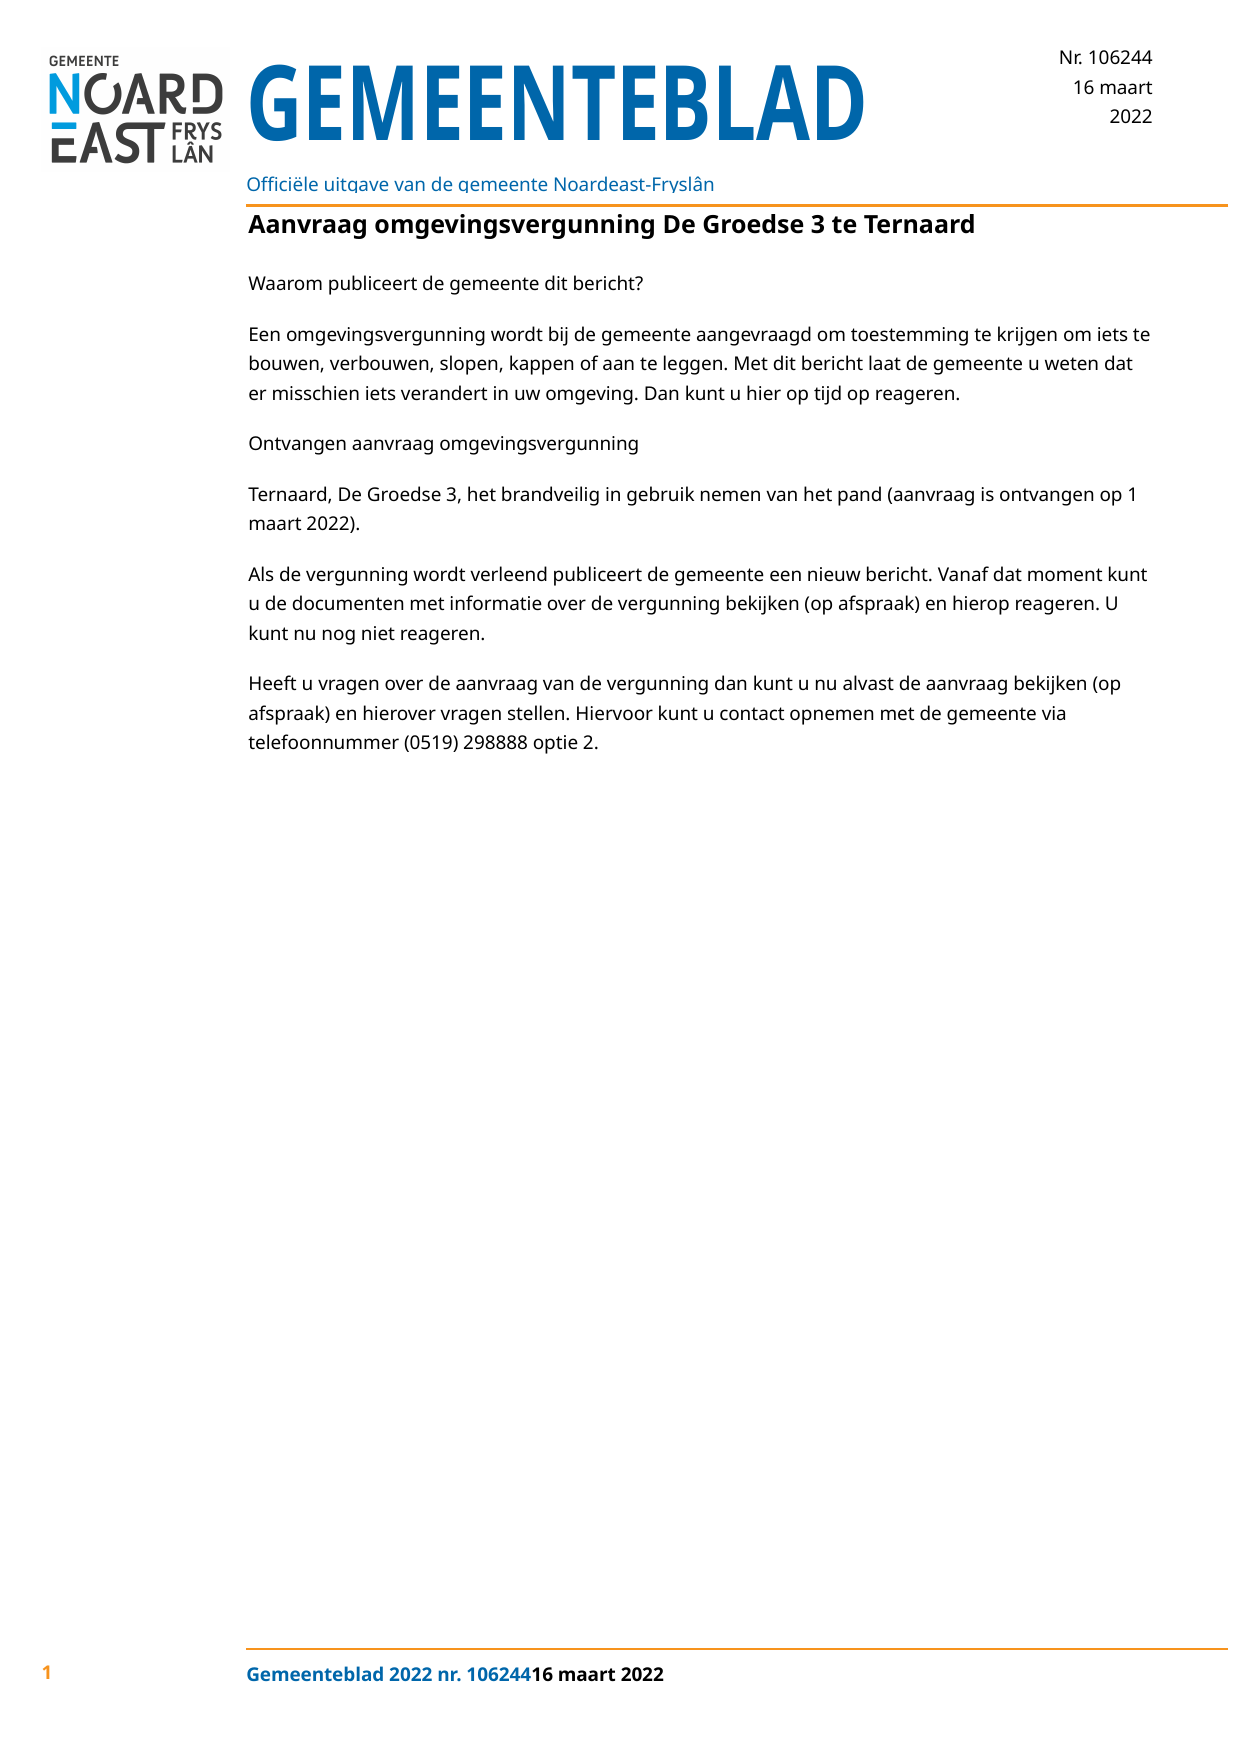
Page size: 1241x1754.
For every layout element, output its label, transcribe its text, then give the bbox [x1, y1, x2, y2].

text Waarom publiceert de gemeente dit bericht? [248, 270, 1152, 296]
text Ternaard, De Groedse 3, het brandveilig in gebruik nemen van het pand (aanvraag is ontvangen op 1 maart 2022). [248, 481, 1152, 536]
picture [41, 47, 231, 172]
text Ontvangen aanvraag omgevingsvergunning [248, 430, 1152, 456]
text Heeft u vragen over de aanvraag van de vergunning dan kunt u nu alvast de aanvraag bekijken (op afspraak) en hierover vragen stellen. Hiervoor kunt u contact opnemen met de gemeente via telefoonnummer (0519) 298888 optie 2. [248, 670, 1152, 755]
text Een omgevingsvergunning wordt bij de gemeente aangevraagd om toestemming te krijgen om iets te bouwen, verbouwen, slopen, kappen of aan te leggen. Met dit bericht laat de gemeente u weten dat er misschien iets verandert in uw omgeving. Dan kunt u hier op tijd op reageren. [248, 321, 1152, 406]
text Aanvraag omgevingsvergunning De Groedse 3 te Ternaard [248, 207, 1152, 241]
text Als de vergunning wordt verleend publiceert de gemeente een nieuw bericht. Vanaf dat moment kunt u de documenten met informatie over de vergunning bekijken (op afspraak) en hierop reageren. U kunt nu nog niet reageren. [248, 561, 1152, 646]
